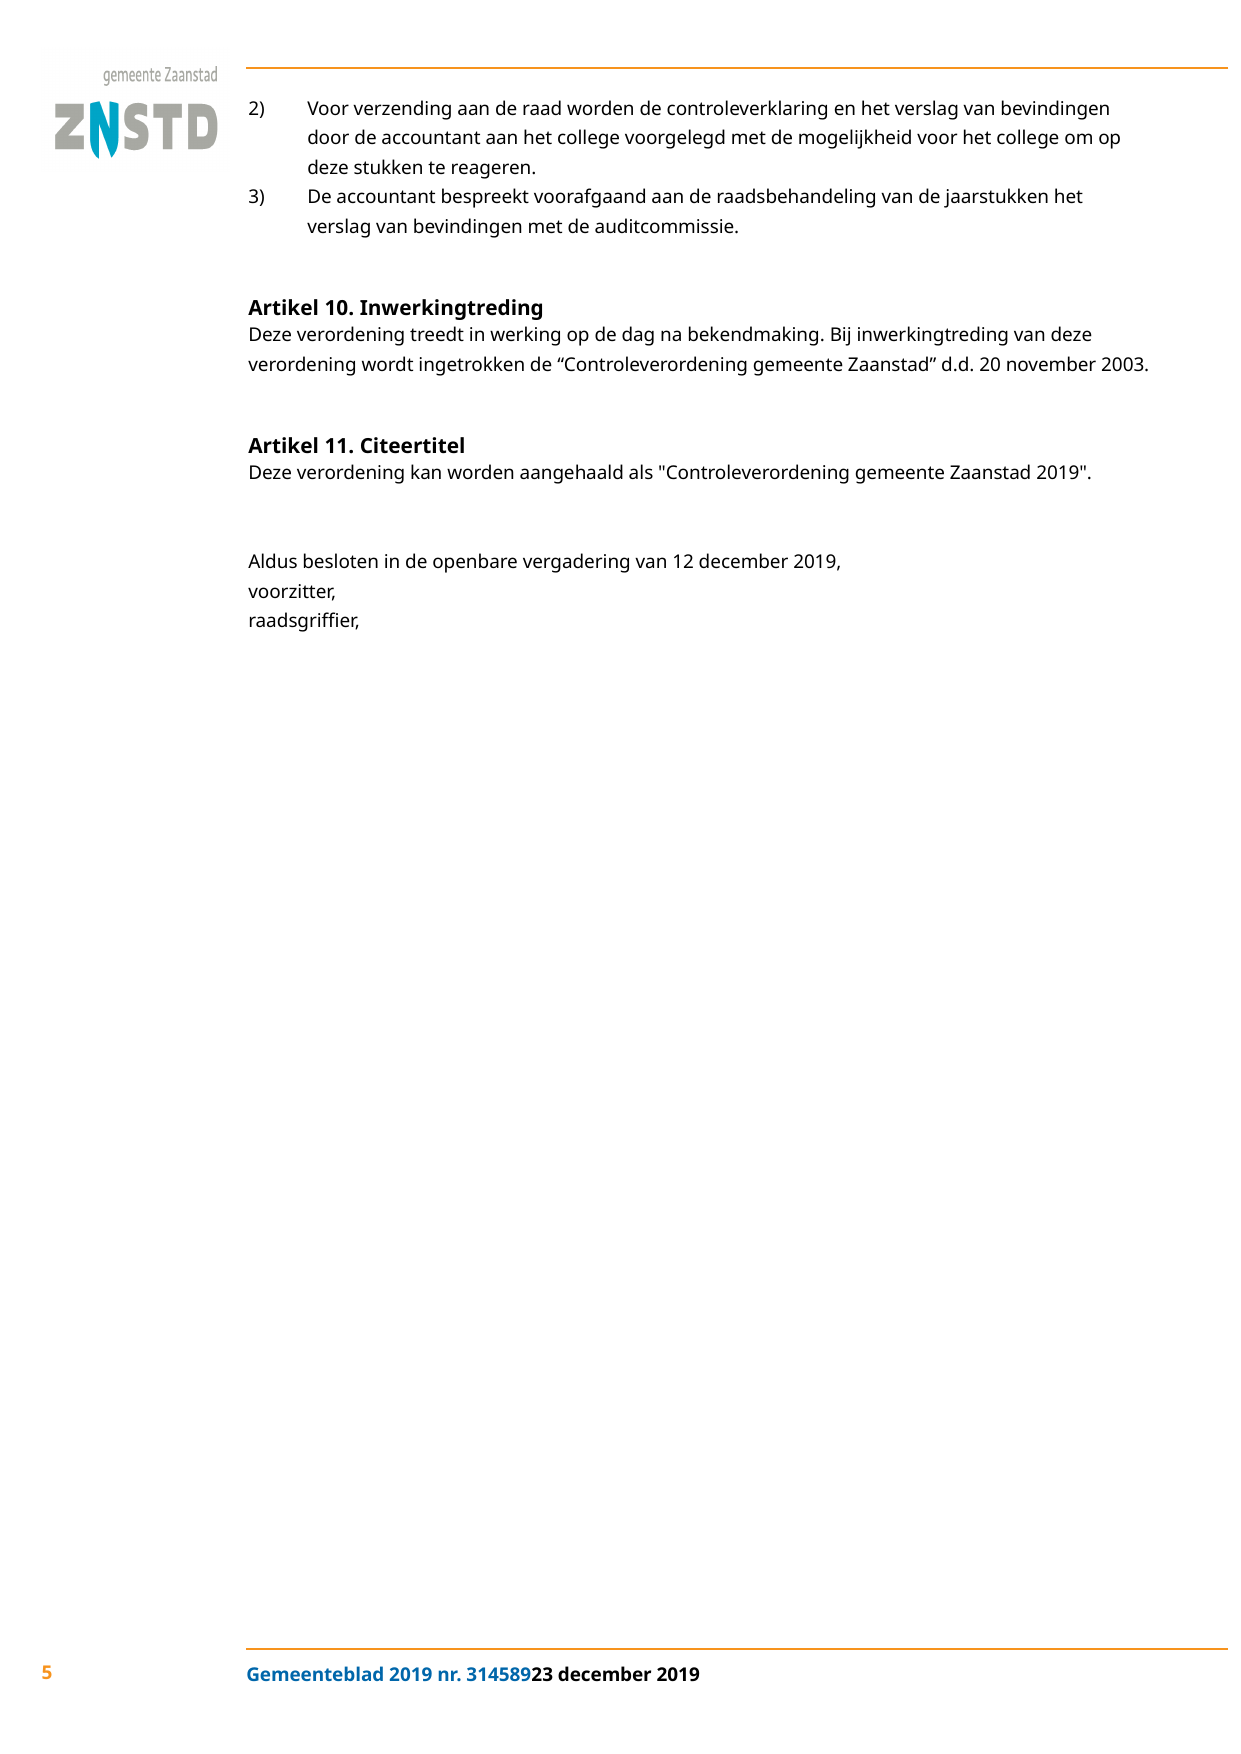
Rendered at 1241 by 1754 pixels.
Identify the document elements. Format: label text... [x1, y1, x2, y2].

text Artikel 11. Citeertitel [248, 431, 1152, 459]
text Aldus besloten in de openbare vergadering van 12 december 2019, [248, 548, 1152, 574]
text raadsgriffier, [248, 607, 1152, 633]
text Deze verordening treedt in werking op de dag na bekendmaking. Bij inwerkingtreding van deze verordening wordt ingetrokken de “Controleverordening gemeente Zaanstad” d.d. 20 november 2003. [248, 322, 1152, 377]
text Deze verordening kan worden aangehaald als "Controleverordening gemeente Zaanstad 2019". [248, 459, 1152, 485]
picture [41, 47, 231, 172]
list Voor verzending aan de raad worden de controleverklaring en het verslag van bevindingen door de accountant aan het college voorgelegd met de mogelijkheid voor het college om op deze stukken te reageren. [248, 95, 1152, 180]
text Artikel 10. Inwerkingtreding [248, 293, 1152, 322]
list De accountant bespreekt voorafgaand aan de raadsbehandeling van de jaarstukken het verslag van bevindingen met de auditcommissie. [248, 183, 1152, 239]
text voorzitter, [248, 578, 1152, 604]
